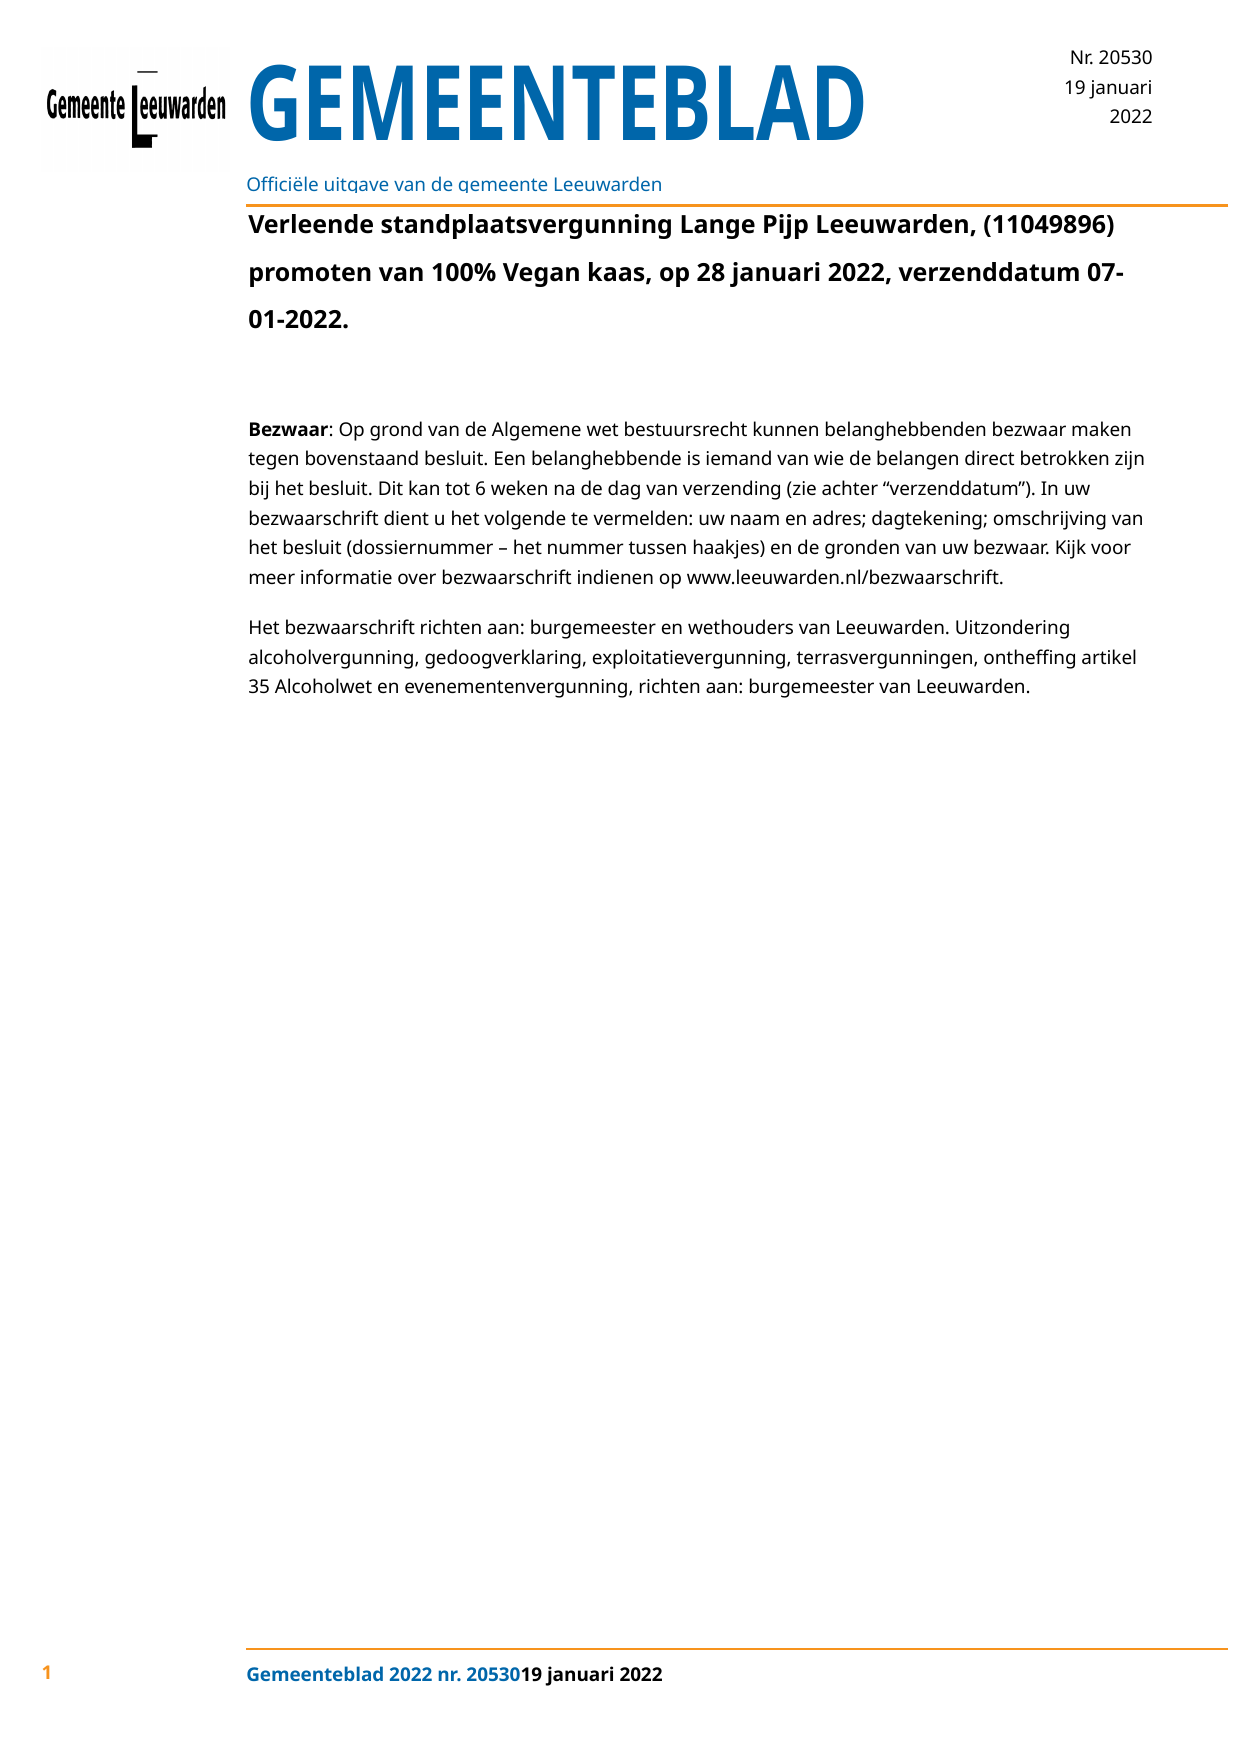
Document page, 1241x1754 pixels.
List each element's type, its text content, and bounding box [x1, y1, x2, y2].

text Het bezwaarschrift richten aan: burgemeester en wethouders van Leeuwarden. Uitzondering alcoholvergunning, gedoogverklaring, exploitatievergunning, terrasvergunningen, ontheffing artikel 35 Alcoholwet en evenementenvergunning, richten aan: burgemeester van Leeuwarden. [248, 614, 1152, 699]
text Bezwaar: Op grond van de Algemene wet bestuursrecht kunnen belanghebbenden bezwaar maken tegen bovenstaand besluit. Een belanghebbende is iemand van wie de belangen direct betrokken zijn bij het besluit. Dit kan tot 6 weken na de dag van verzending (zie achter “verzenddatum”). In uw bezwaarschrift dient u het volgende te vermelden: uw naam en adres; dagtekening; omschrijving van het besluit (dossiernummer – het nummer tussen haakjes) en de gronden van uw bezwaar. Kijk voor meer informatie over bezwaarschrift indienen op www.leeuwarden.nl/bezwaarschrift. [248, 416, 1152, 589]
picture [41, 47, 231, 172]
text Verleende standplaatsvergunning Lange Pijp Leeuwarden, (11049896) promoten van 100% Vegan kaas, op 28 januari 2022, verzenddatum 07-01-2022. [248, 207, 1152, 336]
